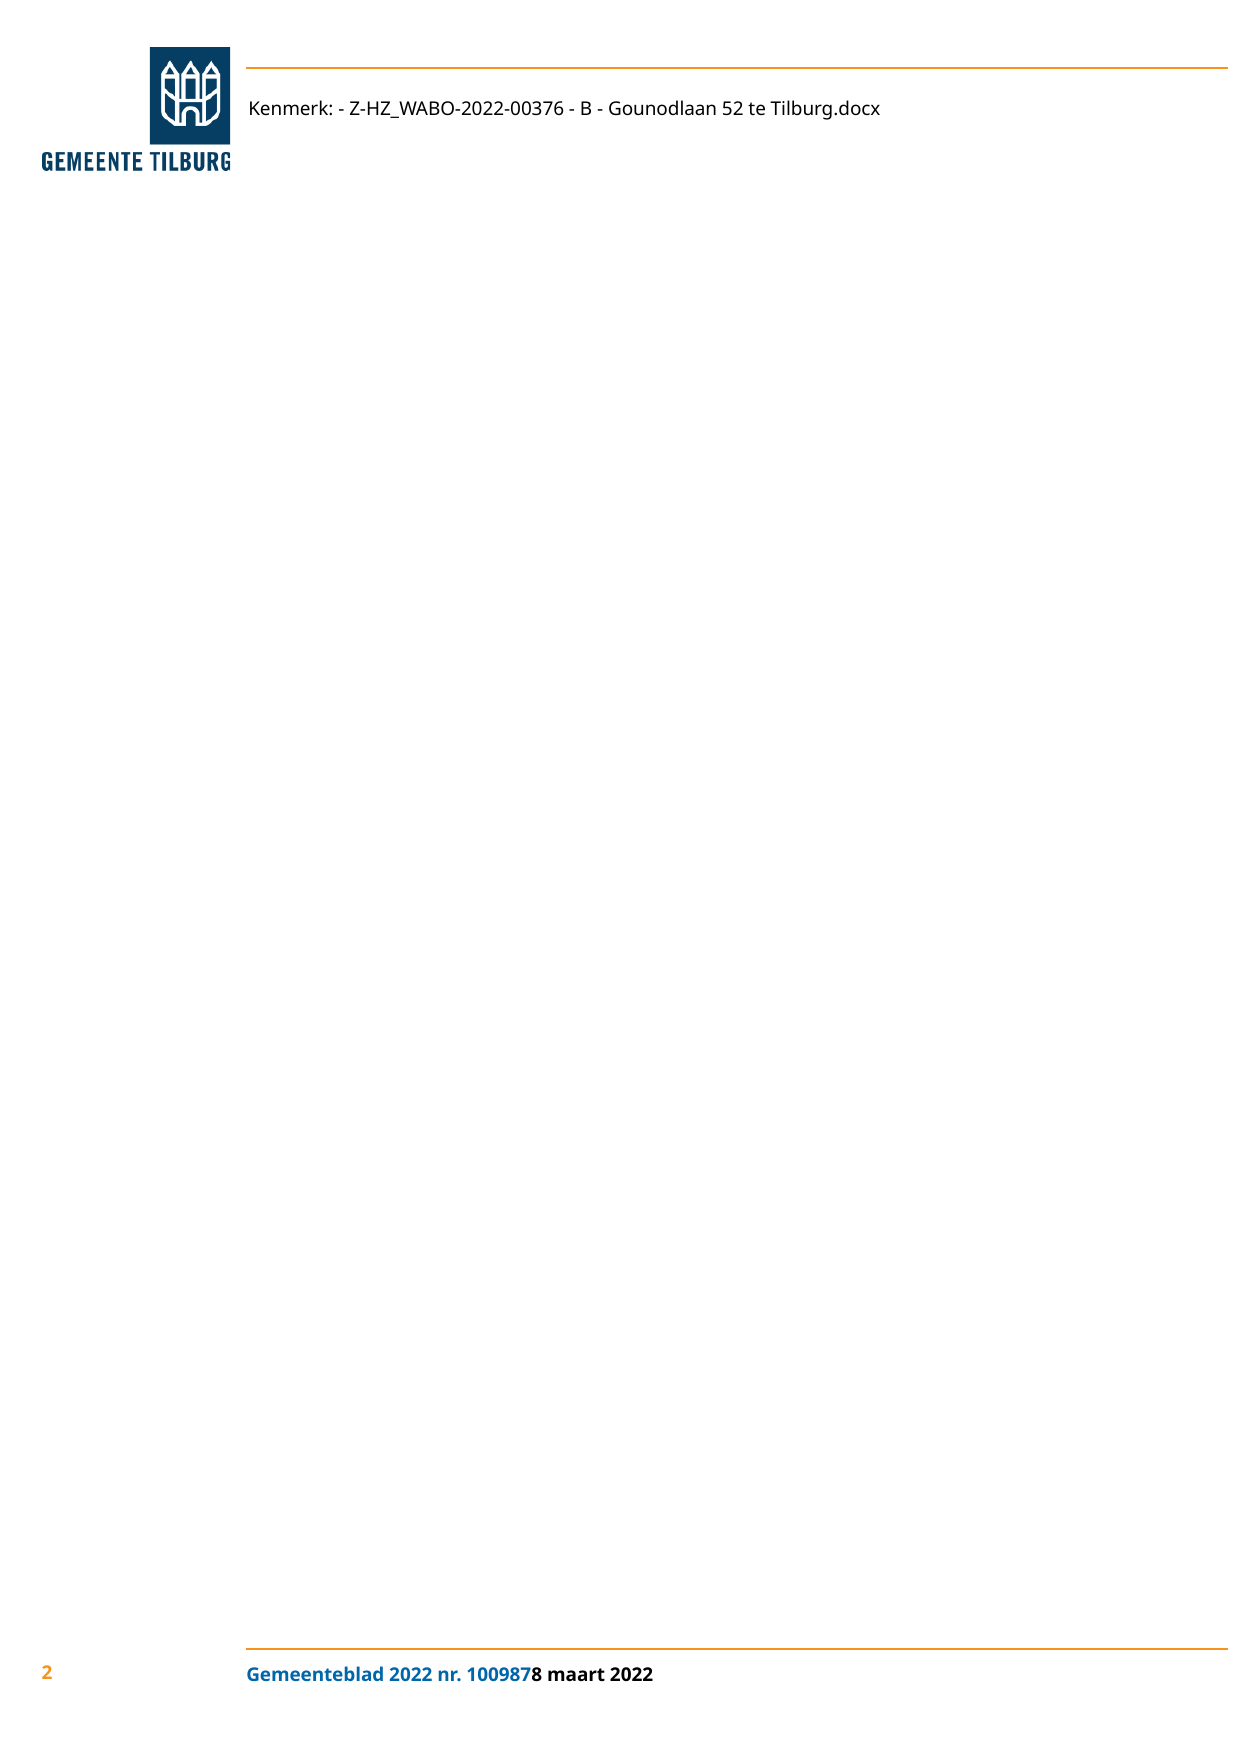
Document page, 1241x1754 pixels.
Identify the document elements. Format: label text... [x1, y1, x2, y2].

picture [41, 47, 231, 172]
text Kenmerk: - Z-HZ_WABO-2022-00376 - B - Gounodlaan 52 te Tilburg.docx [248, 95, 1152, 121]
